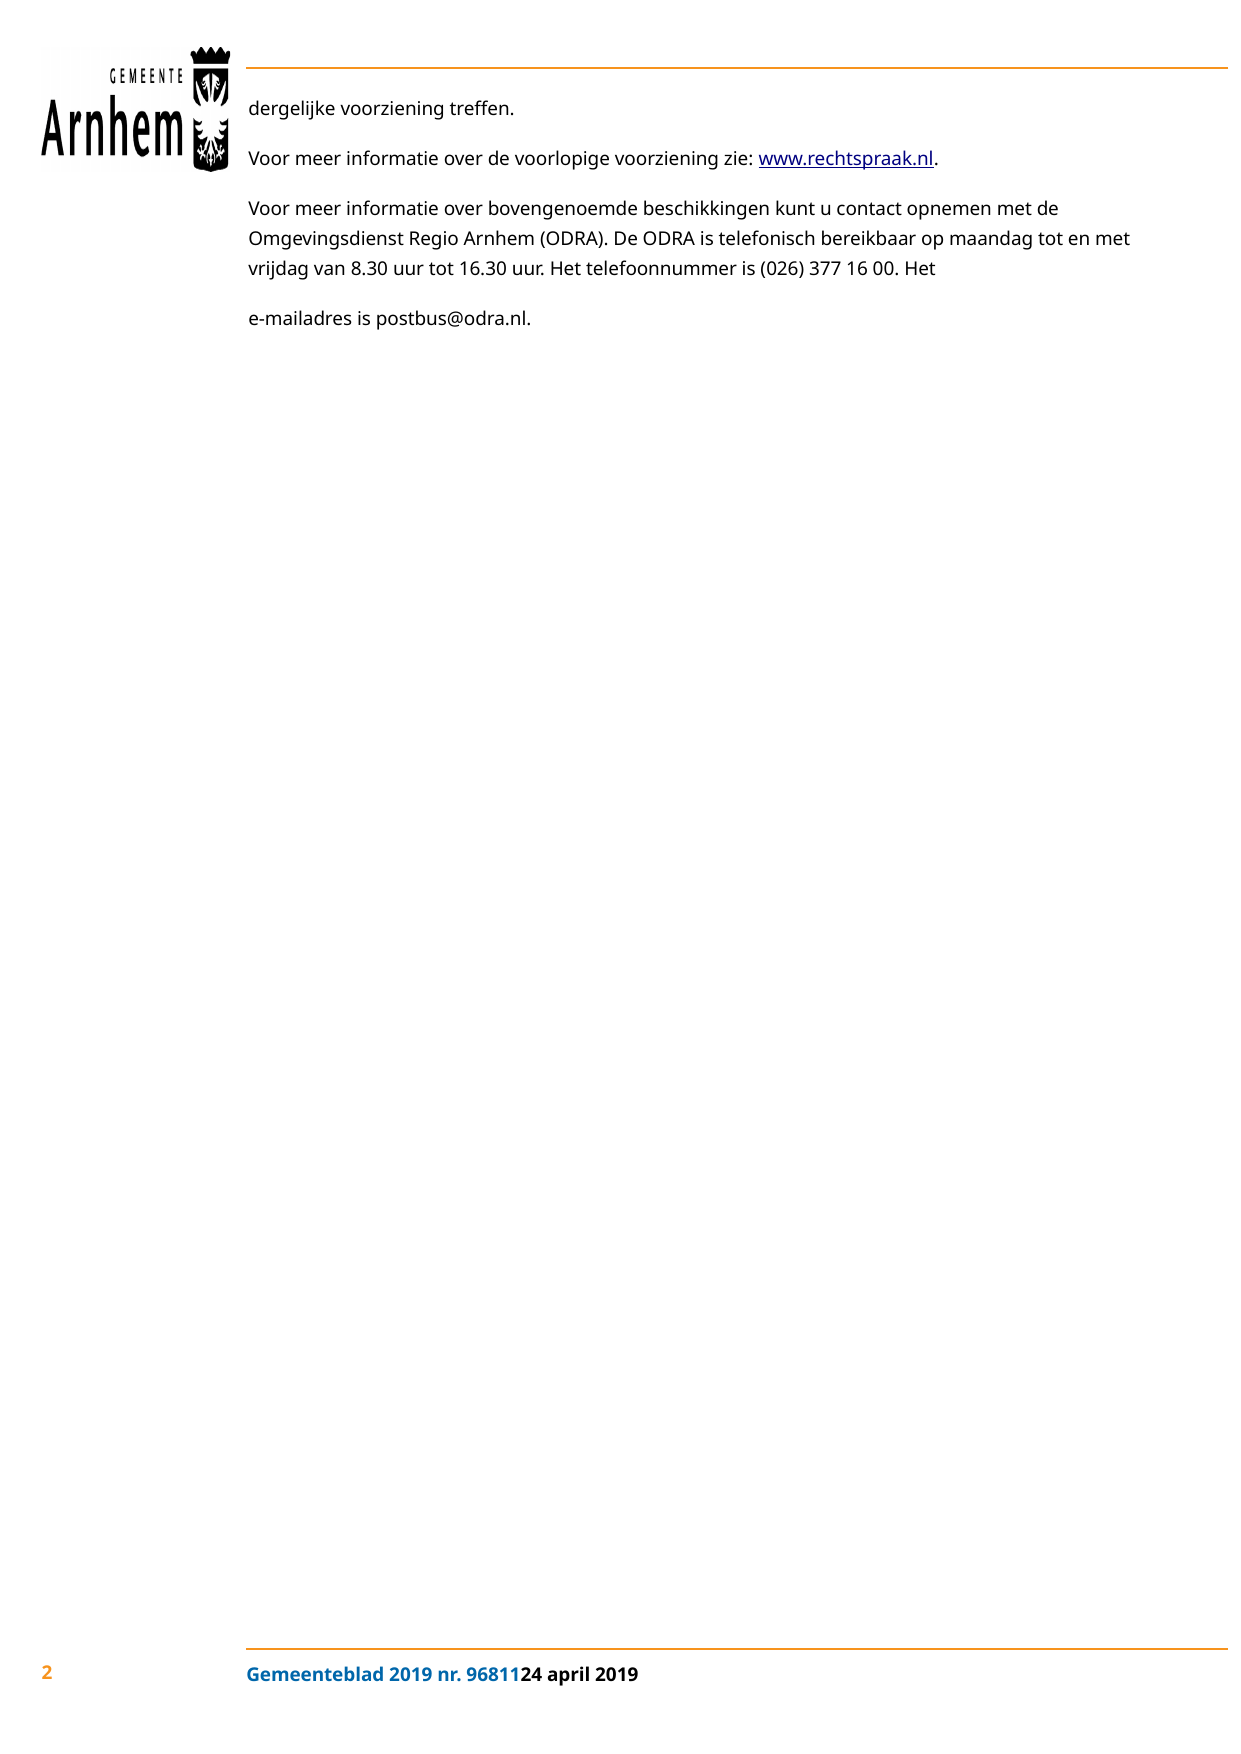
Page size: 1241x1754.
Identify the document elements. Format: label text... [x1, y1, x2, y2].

text e-mailadres is postbus@odra.nl. [248, 305, 1152, 331]
text Voor meer informatie over bovengenoemde beschikkingen kunt u contact opnemen met de Omgevingsdienst Regio Arnhem (ODRA). De ODRA is telefonisch bereikbaar op maandag tot en met vrijdag van 8.30 uur tot 16.30 uur. Het telefoonnummer is (026) 377 16 00. Het [248, 196, 1152, 281]
picture [41, 47, 231, 172]
text dergelijke voorziening treffen. [248, 95, 1152, 121]
text Voor meer informatie over de voorlopige voorziening zie: www.rechtspraak.nl. [248, 145, 1152, 171]
